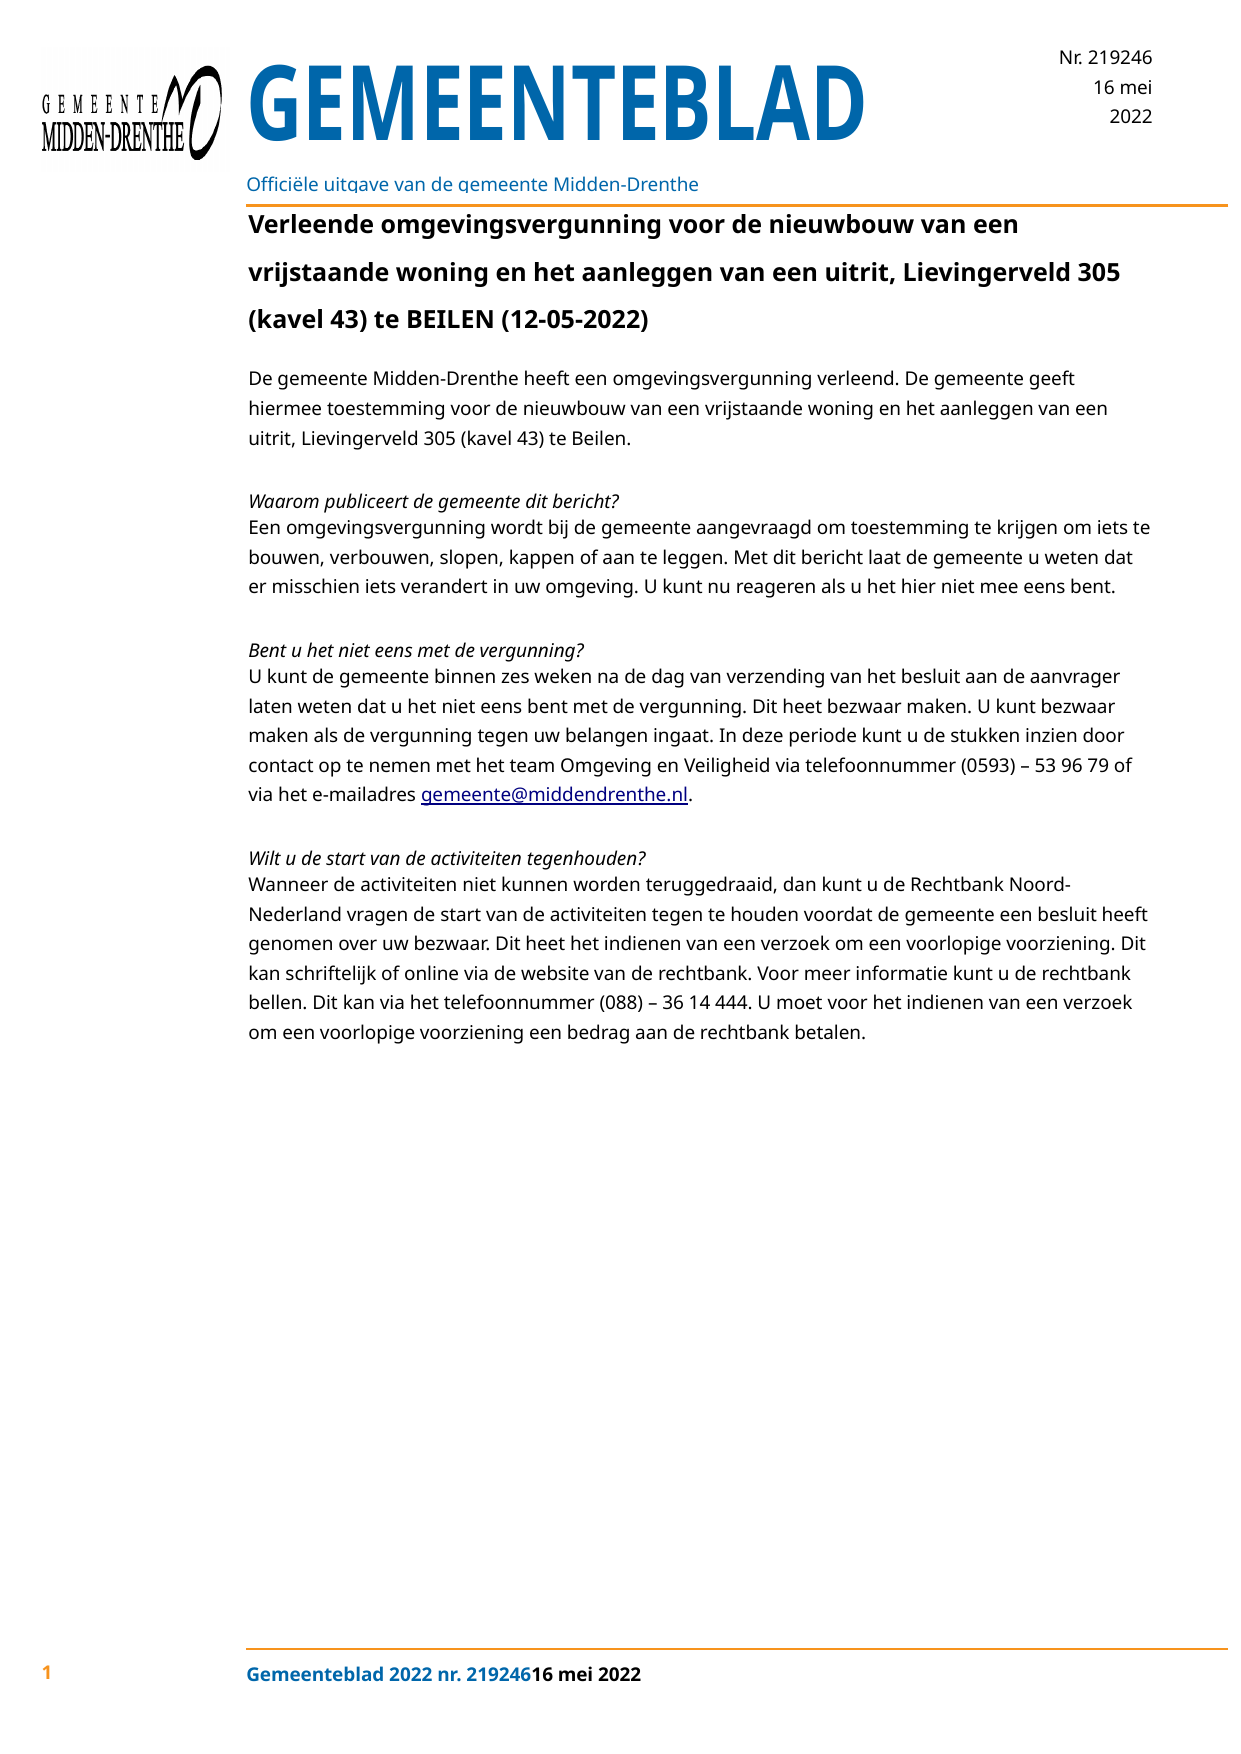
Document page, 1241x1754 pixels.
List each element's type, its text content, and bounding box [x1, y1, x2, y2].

text Verleende omgevingsvergunning voor de nieuwbouw van een vrijstaande woning en het aanleggen van een uitrit, Lievingerveld 305 (kavel 43) te BEILEN (12-05-2022) [248, 207, 1152, 336]
text Wanneer de activiteiten niet kunnen worden teruggedraaid, dan kunt u de Rechtbank Noord-Nederland vragen de start van de activiteiten tegen te houden voordat de gemeente een besluit heeft genomen over uw bezwaar. Dit heet het indienen van een verzoek om een voorlopige voorziening. Dit kan schriftelijk of online via de website van de rechtbank. Voor meer informatie kunt u de rechtbank bellen. Dit kan via het telefoonnummer (088) – 36 14 444. U moet voor het indienen van een verzoek om een voorlopige voorziening een bedrag aan de rechtbank betalen. [248, 871, 1152, 1045]
text De gemeente Midden-Drenthe heeft een omgevingsvergunning verleend. De gemeente geeft hiermee toestemming voor de nieuwbouw van een vrijstaande woning en het aanleggen van een uitrit, Lievingerveld 305 (kavel 43) te Beilen. [248, 366, 1152, 450]
text Wilt u de start van de activiteiten tegenhouden? [248, 846, 1152, 871]
text Een omgevingsvergunning wordt bij de gemeente aangevraagd om toestemming te krijgen om iets te bouwen, verbouwen, slopen, kappen of aan te leggen. Met dit bericht laat de gemeente u weten dat er misschien iets verandert in uw omgeving. U kunt nu reageren als u het hier niet mee eens bent. [248, 514, 1152, 599]
text Waarom publiceert de gemeente dit bericht? [248, 489, 1152, 514]
picture [41, 47, 231, 172]
text Bent u het niet eens met de vergunning? [248, 637, 1152, 663]
text U kunt de gemeente binnen zes weken na de dag van verzending van het besluit aan de aanvrager laten weten dat u het niet eens bent met de vergunning. Dit heet bezwaar maken. U kunt bezwaar maken als de vergunning tegen uw belangen ingaat. In deze periode kunt u de stukken inzien door contact op te nemen met het team Omgeving en Veiligheid via telefoonnummer (0593) – 53 96 79 of via het e-mailadres gemeente@middendrenthe.nl. [248, 663, 1152, 807]
